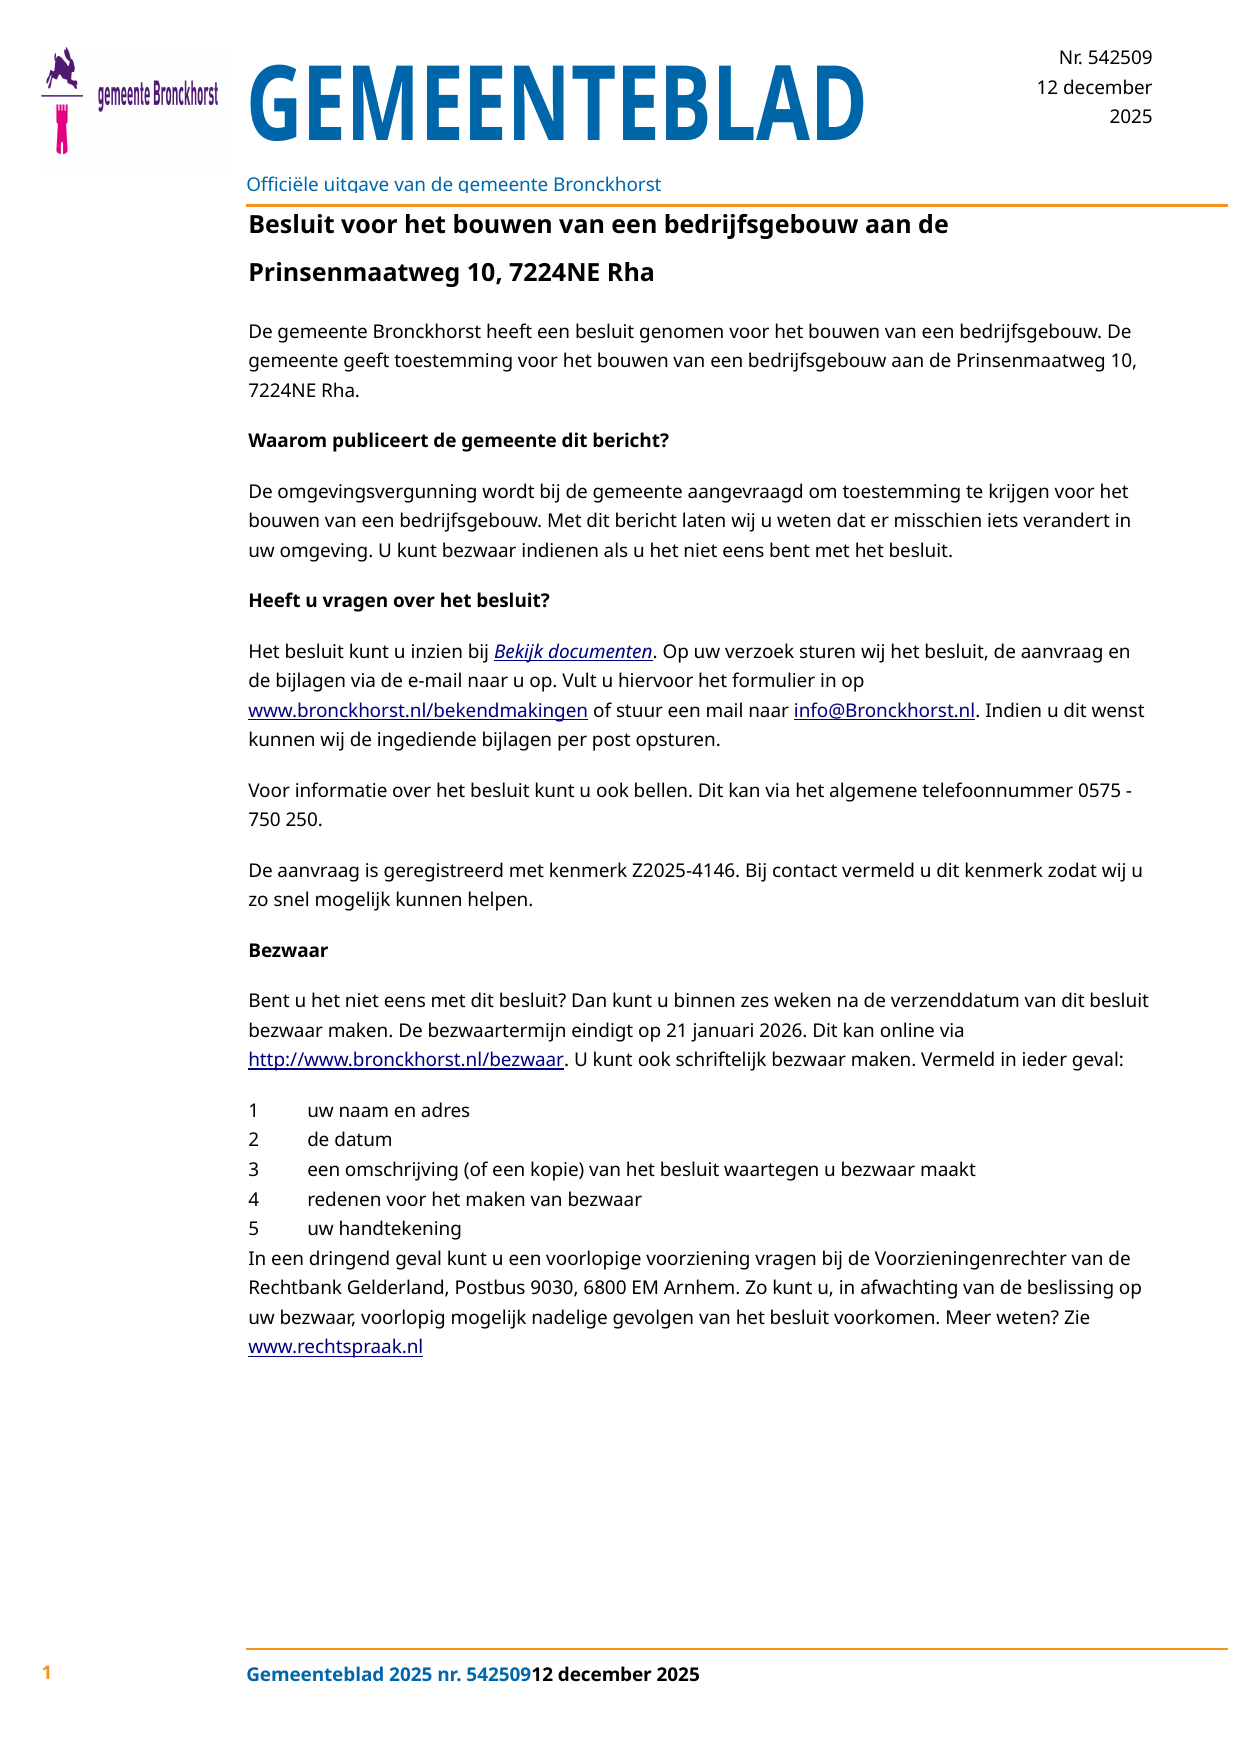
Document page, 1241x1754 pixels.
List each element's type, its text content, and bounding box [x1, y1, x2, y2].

text De gemeente Bronckhorst heeft een besluit genomen voor het bouwen van een bedrijfsgebouw. De gemeente geeft toestemming voor het bouwen van een bedrijfsgebouw aan de Prinsenmaatweg 10, 7224NE Rha. [248, 318, 1152, 403]
text In een dringend geval kunt u een voorlopige voorziening vragen bij de Voorzieningenrechter van de Rechtbank Gelderland, Postbus 9030, 6800 EM Arnhem. Zo kunt u, in afwachting van de beslissing op uw bezwaar, voorlopig mogelijk nadelige gevolgen van het besluit voorkomen. Meer weten? Zie www.rechtspraak.nl [248, 1245, 1152, 1359]
text Bent u het niet eens met dit besluit? Dan kunt u binnen zes weken na de verzenddatum van dit besluit bezwaar maken. De bezwaartermijn eindigt op 21 januari 2026. Dit kan online via http://www.bronckhorst.nl/bezwaar. U kunt ook schriftelijk bezwaar maken. Vermeld in ieder geval: [248, 987, 1152, 1072]
list uw naam en adres [248, 1097, 1152, 1123]
text De aanvraag is geregistreerd met kenmerk Z2025-4146. Bij contact vermeld u dit kenmerk zodat wij u zo snel mogelijk kunnen helpen. [248, 857, 1152, 912]
text Voor informatie over het besluit kunt u ook bellen. Dit kan via het algemene telefoonnummer 0575 - 750 250. [248, 777, 1152, 832]
text Besluit voor het bouwen van een bedrijfsgebouw aan de Prinsenmaatweg 10, 7224NE Rha [248, 207, 1152, 288]
text Bezwaar [248, 937, 1152, 963]
list uw handtekening [248, 1215, 1152, 1241]
list redenen voor het maken van bezwaar [248, 1186, 1152, 1212]
text Heeft u vragen over het besluit? [248, 587, 1152, 613]
text Het besluit kunt u inzien bij Bekijk documenten. Op uw verzoek sturen wij het besluit, de aanvraag en de bijlagen via de e-mail naar u op. Vult u hiervoor het formulier in op www.bronckhorst.nl/bekendmakingen of stuur een mail naar info@Bronckhorst.nl. Indien u dit wenst kunnen wij de ingediende bijlagen per post opsturen. [248, 638, 1152, 752]
text De omgevingsvergunning wordt bij de gemeente aangevraagd om toestemming te krijgen voor het bouwen van een bedrijfsgebouw. Met dit bericht laten wij u weten dat er misschien iets verandert in uw omgeving. U kunt bezwaar indienen als u het niet eens bent met het besluit. [248, 478, 1152, 563]
list een omschrijving (of een kopie) van het besluit waartegen u bezwaar maakt [248, 1156, 1152, 1182]
picture [41, 47, 231, 172]
text Waarom publiceert de gemeente dit bericht? [248, 427, 1152, 453]
list de datum [248, 1127, 1152, 1152]
